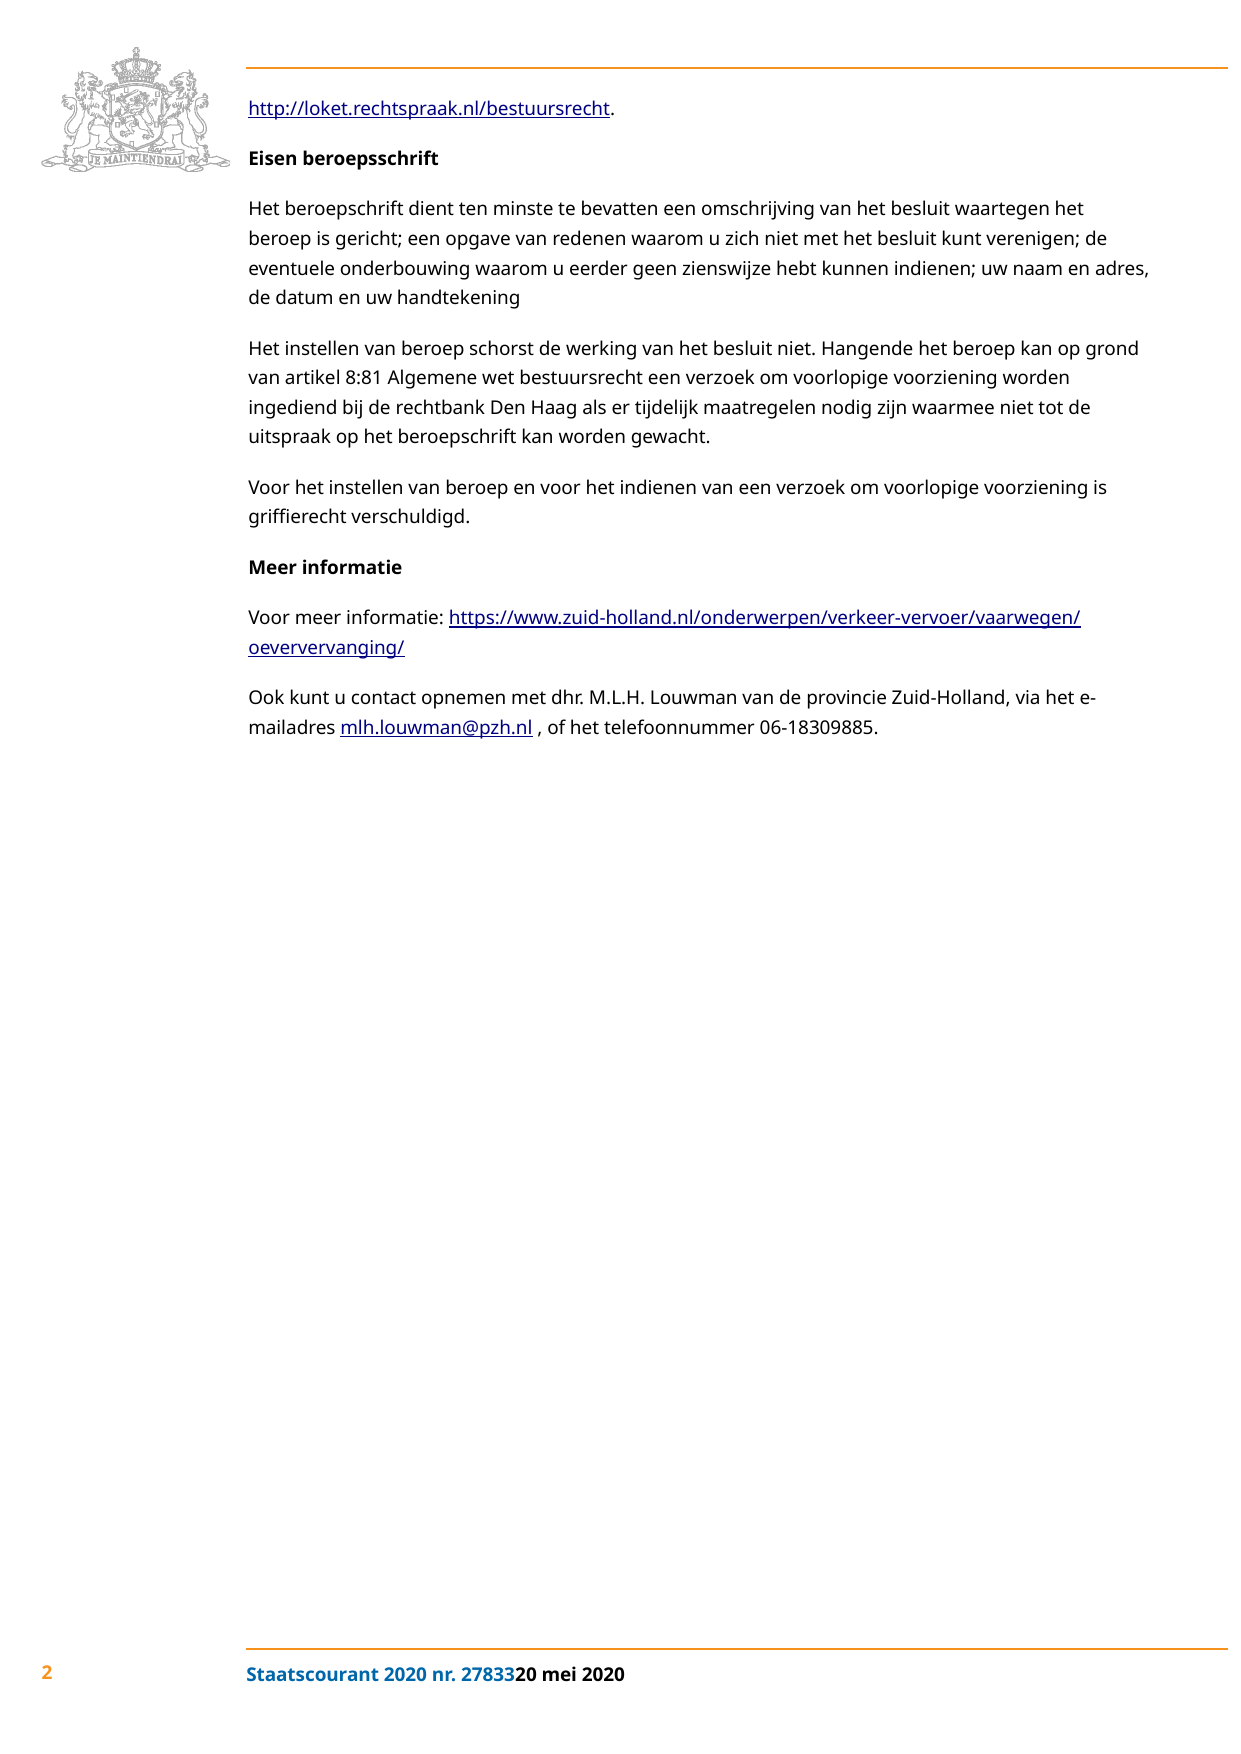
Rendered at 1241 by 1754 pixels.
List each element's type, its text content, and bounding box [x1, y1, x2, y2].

text Voor het instellen van beroep en voor het indienen van een verzoek om voorlopige voorziening is griffierecht verschuldigd. [248, 474, 1152, 529]
text Ook kunt u contact opnemen met dhr. M.L.H. Louwman van de provincie Zuid-Holland, via het e-mailadres mlh.louwman@pzh.nl , of het telefoonnummer 06-18309885. [248, 684, 1152, 740]
text http://loket.rechtspraak.nl/bestuursrecht. [248, 95, 1152, 121]
text Het instellen van beroep schorst de werking van het besluit niet. Hangende het beroep kan op grond van artikel 8:81 Algemene wet bestuursrecht een verzoek om voorlopige voorziening worden ingediend bij de rechtbank Den Haag als er tijdelijk maatregelen nodig zijn waarmee niet tot de uitspraak op het beroepschrift kan worden gewacht. [248, 335, 1152, 449]
text Meer informatie [248, 554, 1152, 580]
picture [41, 47, 231, 172]
text Het beroepschrift dient ten minste te bevatten een omschrijving van het besluit waartegen het beroep is gericht; een opgave van redenen waarom u zich niet met het besluit kunt verenigen; de eventuele onderbouwing waarom u eerder geen zienswijze hebt kunnen indienen; uw naam en adres, de datum en uw handtekening [248, 196, 1152, 310]
text Eisen beroepsschrift [248, 145, 1152, 171]
text Voor meer informatie: https://www.zuid-holland.nl/onderwerpen/verkeer-vervoer/vaarwegen/oeververvanging/ [248, 604, 1152, 660]
